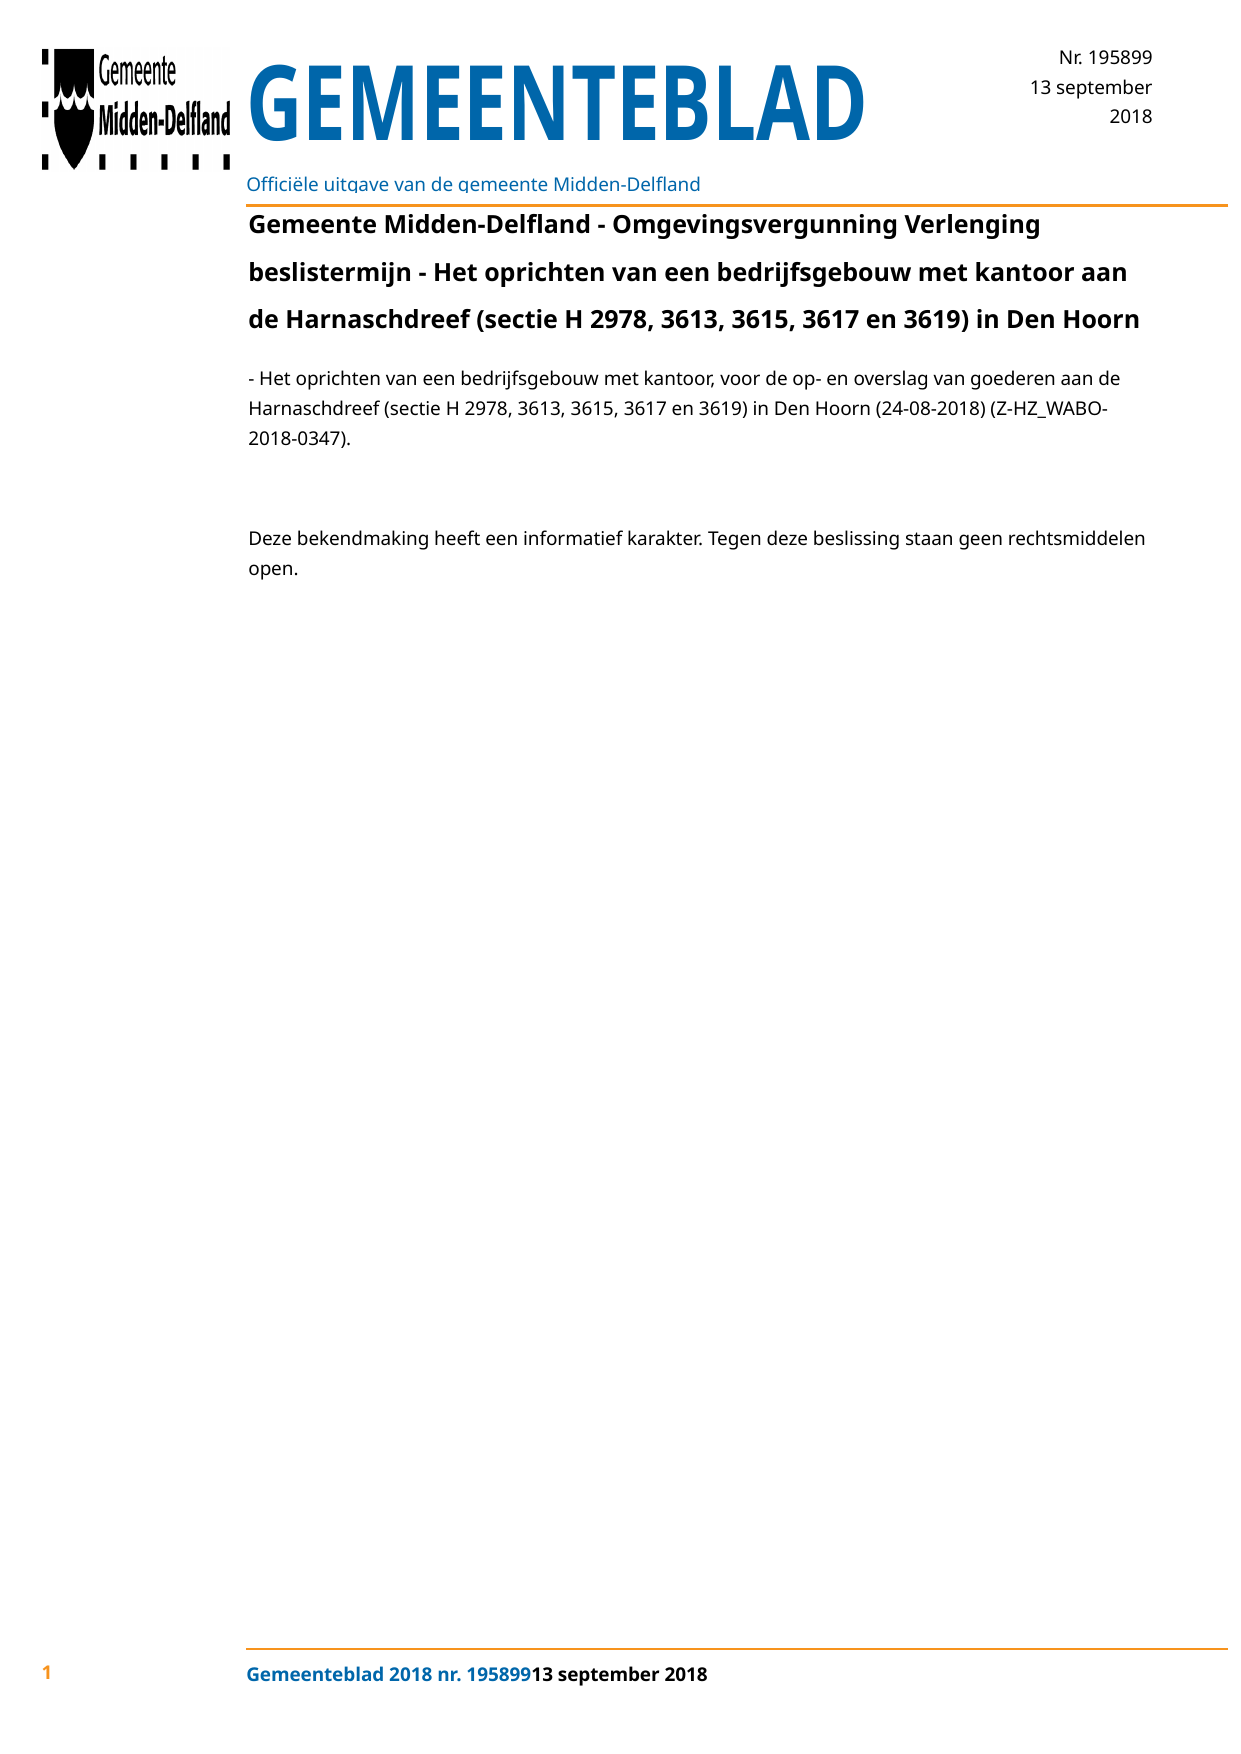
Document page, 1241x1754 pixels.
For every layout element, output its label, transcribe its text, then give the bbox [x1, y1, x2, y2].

text Deze bekendmaking heeft een informatief karakter. Tegen deze beslissing staan geen rechtsmiddelen open. [248, 526, 1152, 581]
text Gemeente Midden-Delfland - Omgevingsvergunning Verlenging beslistermijn - Het oprichten van een bedrijfsgebouw met kantoor aan de Harnaschdreef (sectie H 2978, 3613, 3615, 3617 en 3619) in Den Hoorn [248, 207, 1152, 336]
text - Het oprichten van een bedrijfsgebouw met kantoor, voor de op- en overslag van goederen aan de Harnaschdreef (sectie H 2978, 3613, 3615, 3617 en 3619) in Den Hoorn (24-08-2018) (Z-HZ_WABO-2018-0347). [248, 366, 1152, 450]
picture [41, 47, 231, 172]
